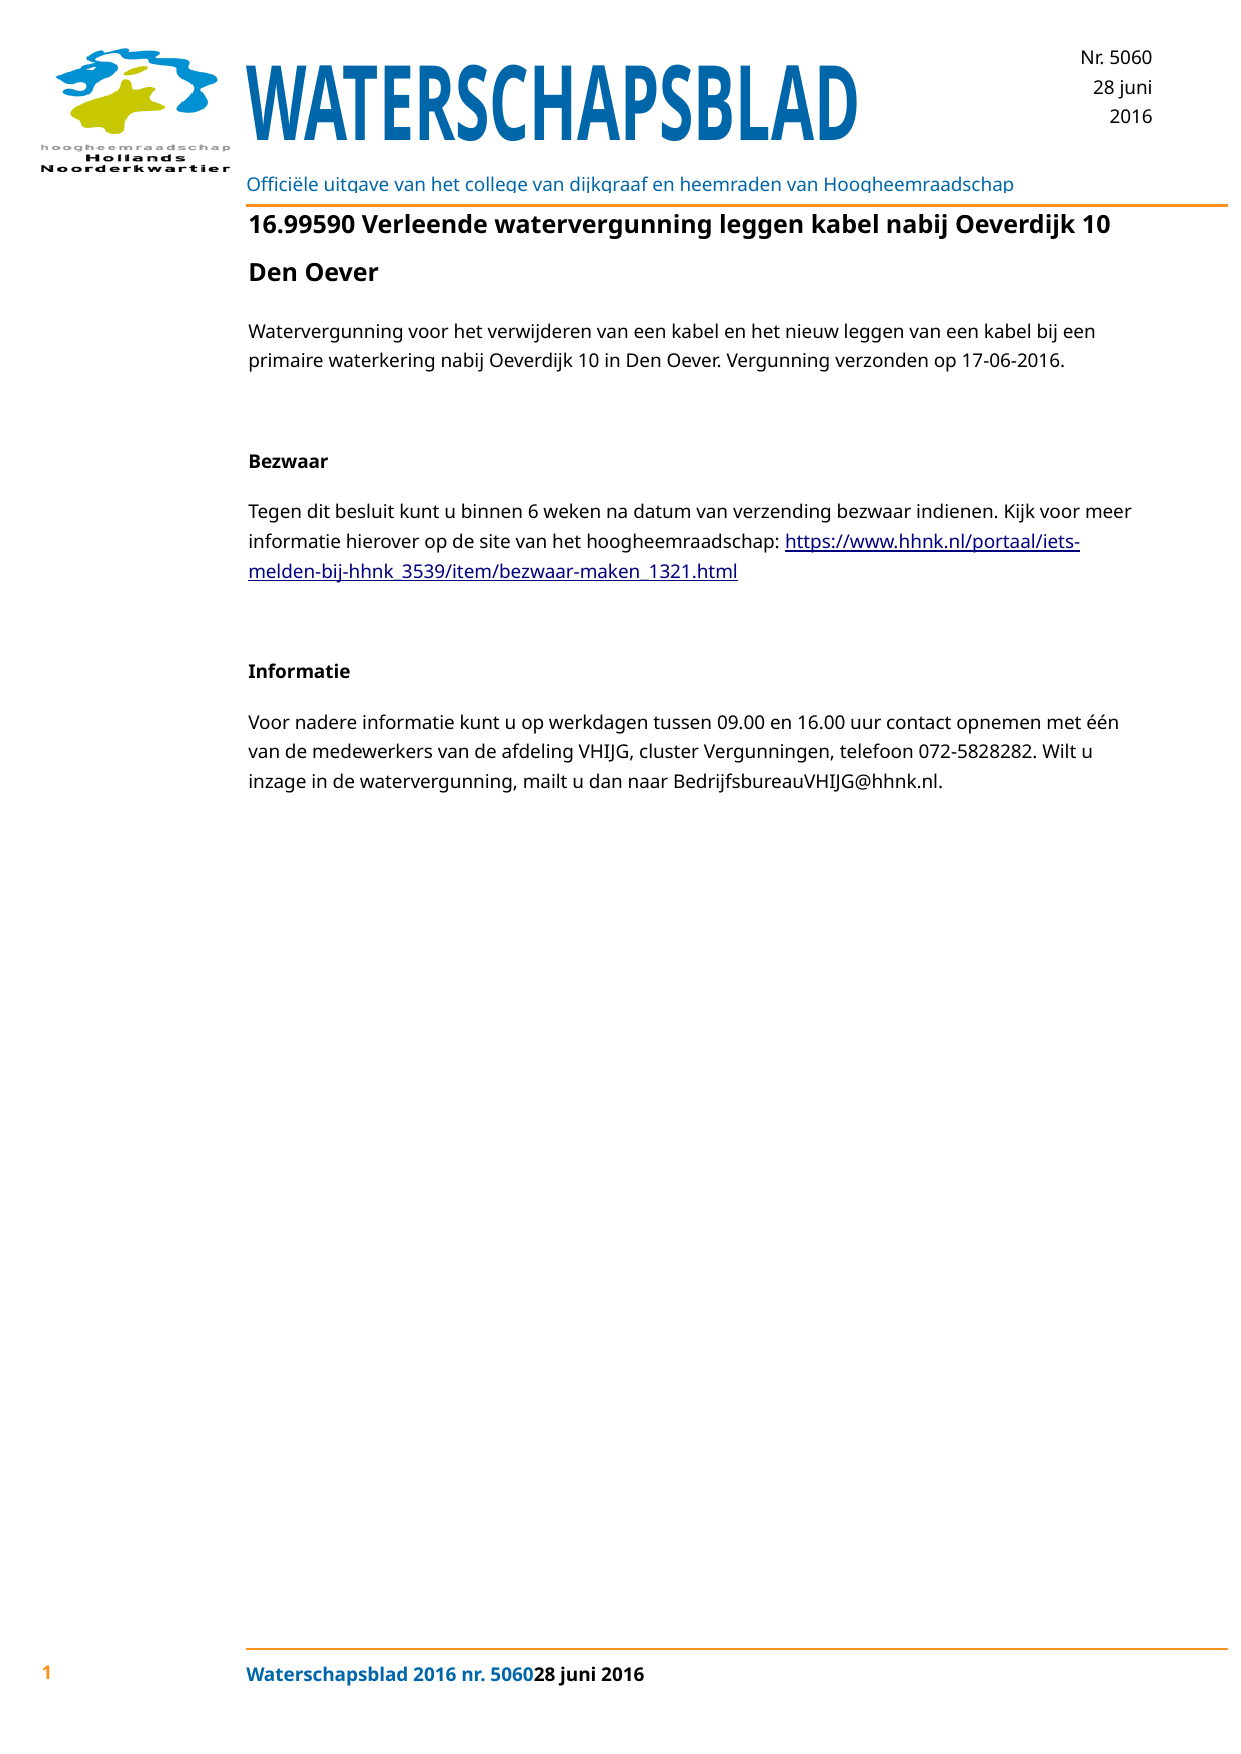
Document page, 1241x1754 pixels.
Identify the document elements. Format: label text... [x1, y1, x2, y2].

text Informatie [248, 659, 1152, 684]
picture [41, 47, 231, 172]
text Tegen dit besluit kunt u binnen 6 weken na datum van verzending bezwaar indienen. Kijk voor meer informatie hierover op de site van het hoogheemraadschap: https://www.hhnk.nl/portaal/iets-melden-bij-hhnk_3539/item/bezwaar-maken_1321.html [248, 499, 1152, 584]
text Bezwaar [248, 448, 1152, 474]
text 16.99590 Verleende watervergunning leggen kabel nabij Oeverdijk 10 Den Oever [248, 207, 1152, 288]
text Voor nadere informatie kunt u op werkdagen tussen 09.00 en 16.00 uur contact opnemen met één van de medewerkers van de afdeling VHIJG, cluster Vergunningen, telefoon 072-5828282. Wilt u inzage in de watervergunning, mailt u dan naar BedrijfsbureauVHIJG@hhnk.nl. [248, 709, 1152, 794]
text Watervergunning voor het verwijderen van een kabel en het nieuw leggen van een kabel bij een primaire waterkering nabij Oeverdijk 10 in Den Oever. Vergunning verzonden op 17-06-2016. [248, 318, 1152, 373]
